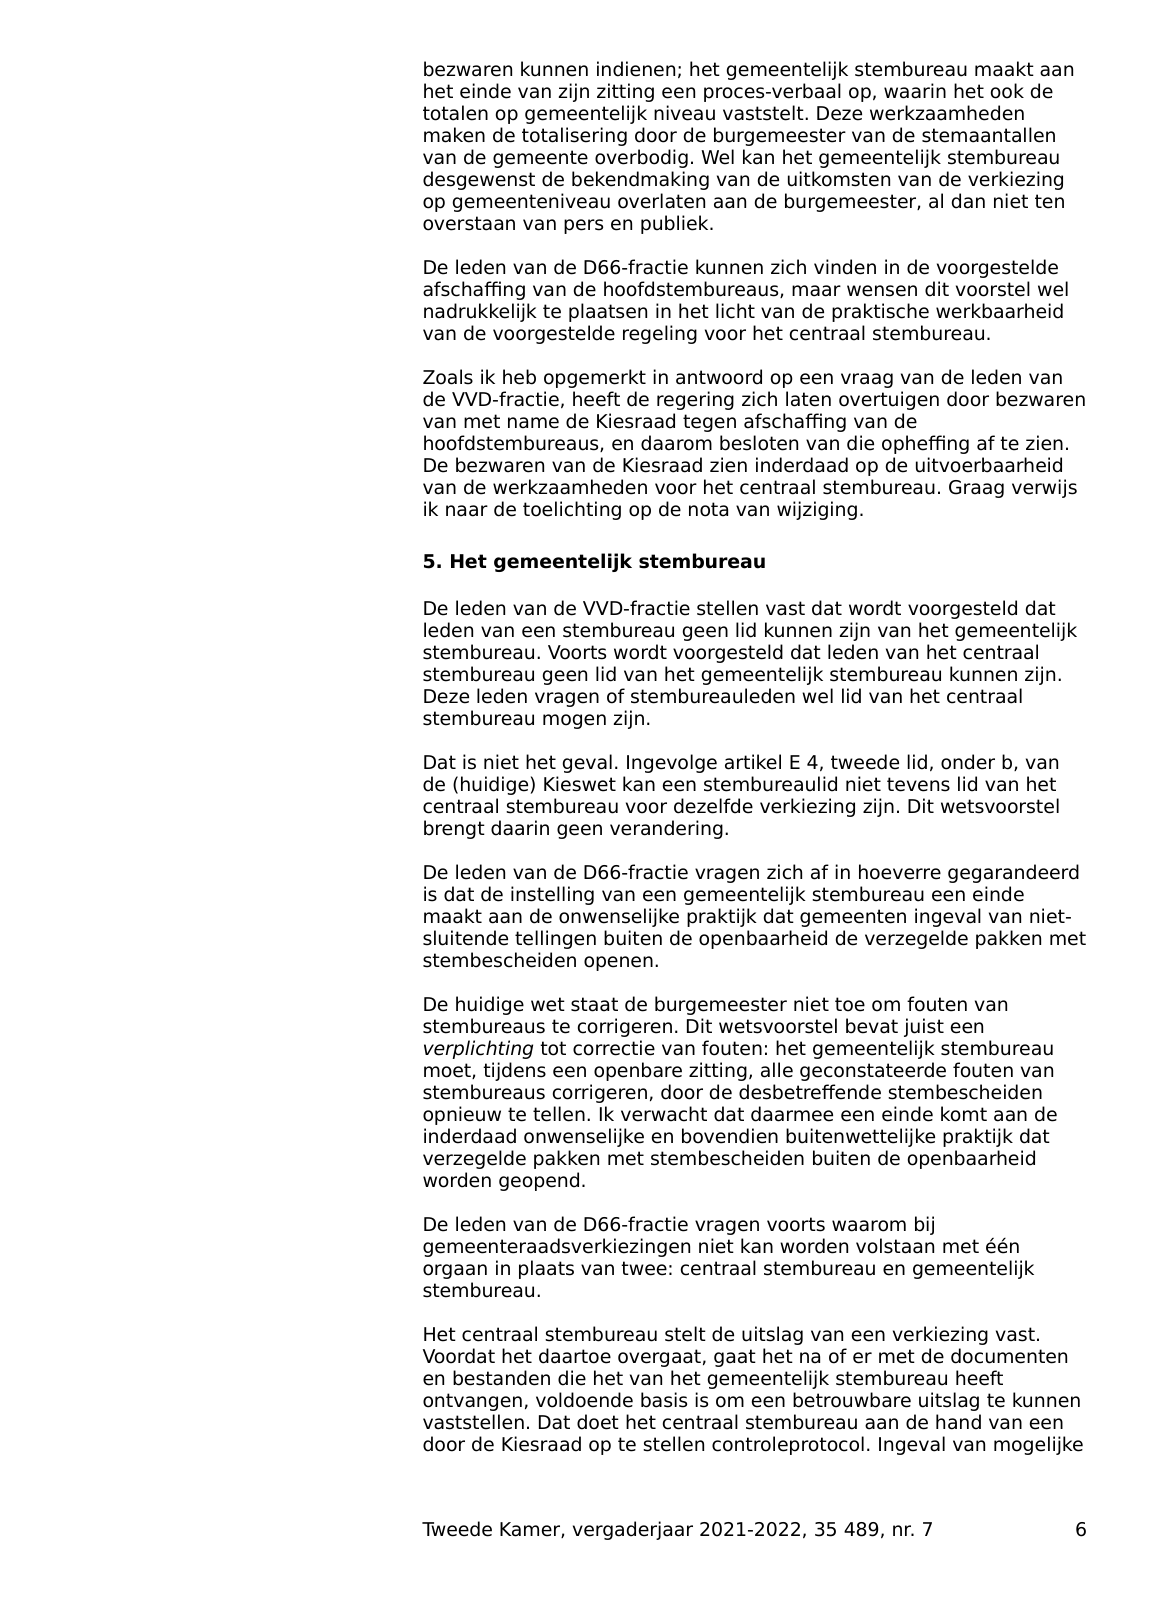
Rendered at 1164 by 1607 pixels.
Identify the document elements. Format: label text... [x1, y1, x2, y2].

text De leden van de VVD-fractie stellen vast dat wordt voorgesteld dat leden van een stembureau geen lid kunnen zijn van het gemeentelijk stembureau. Voorts wordt voorgesteld dat leden van het centraal stembureau geen lid van het gemeentelijk stembureau kunnen zijn. Deze leden vragen of stembureauleden wel lid van het centraal stembureau mogen zijn. [422, 598, 1087, 730]
text De leden van de D66-fractie kunnen zich vinden in de voorgestelde afschaffing van de hoofdstembureaus, maar wensen dit voorstel wel nadrukkelijk te plaatsen in het licht van de praktische werkbaarheid van de voorgestelde regeling voor het centraal stembureau. [422, 257, 1087, 345]
subtitle 5. Het gemeentelijk stembureau [422, 551, 1087, 573]
text Het centraal stembureau stelt de uitslag van een verkiezing vast. Voordat het daartoe overgaat, gaat het na of er met de documenten en bestanden die het van het gemeentelijk stembureau heeft ontvangen, voldoende basis is om een betrouwbare uitslag te kunnen vaststellen. Dat doet het centraal stembureau aan de hand van een door de Kiesraad op te stellen controleprotocol. Ingeval van mogelijke [422, 1324, 1087, 1456]
text De huidige wet staat de burgemeester niet toe om fouten van stembureaus te corrigeren. Dit wetsvoorstel bevat juist een verplichting tot correctie van fouten: het gemeentelijk stembureau moet, tijdens een openbare zitting, alle geconstateerde fouten van stembureaus corrigeren, door de desbetreffende stembescheiden opnieuw te tellen. Ik verwacht dat daarmee een einde komt aan de inderdaad onwenselijke en bovendien buitenwettelijke praktijk dat verzegelde pakken met stembescheiden buiten de openbaarheid worden geopend. [422, 994, 1087, 1192]
text Zoals ik heb opgemerkt in antwoord op een vraag van de leden van de VVD-fractie, heeft de regering zich laten overtuigen door bezwaren van met name de Kiesraad tegen afschaffing van de hoofdstembureaus, en daarom besloten van die opheffing af te zien. De bezwaren van de Kiesraad zien inderdaad op de uitvoerbaarheid van de werkzaamheden voor het centraal stembureau. Graag verwijs ik naar de toelichting op de nota van wijziging. [422, 367, 1087, 521]
text De leden van de D66-fractie vragen voorts waarom bij gemeenteraadsverkiezingen niet kan worden volstaan met één orgaan in plaats van twee: centraal stembureau en gemeentelijk stembureau. [422, 1214, 1087, 1302]
text bezwaren kunnen indienen; het gemeentelijk stembureau maakt aan het einde van zijn zitting een proces-verbaal op, waarin het ook de totalen op gemeentelijk niveau vaststelt. Deze werkzaamheden maken de totalisering door de burgemeester van de stemaantallen van de gemeente overbodig. Wel kan het gemeentelijk stembureau desgewenst de bekendmaking van de uitkomsten van de verkiezing op gemeenteniveau overlaten aan de burgemeester, al dan niet ten overstaan van pers en publiek. [422, 59, 1087, 235]
text De leden van de D66-fractie vragen zich af in hoeverre gegarandeerd is dat de instelling van een gemeentelijk stembureau een einde maakt aan de onwenselijke praktijk dat gemeenten ingeval van niet-sluitende tellingen buiten de openbaarheid de verzegelde pakken met stembescheiden openen. [422, 862, 1087, 972]
text Dat is niet het geval. Ingevolge artikel E 4, tweede lid, onder b, van de (huidige) Kieswet kan een stembureaulid niet tevens lid van het centraal stembureau voor dezelfde verkiezing zijn. Dit wetsvoorstel brengt daarin geen verandering. [422, 752, 1087, 840]
